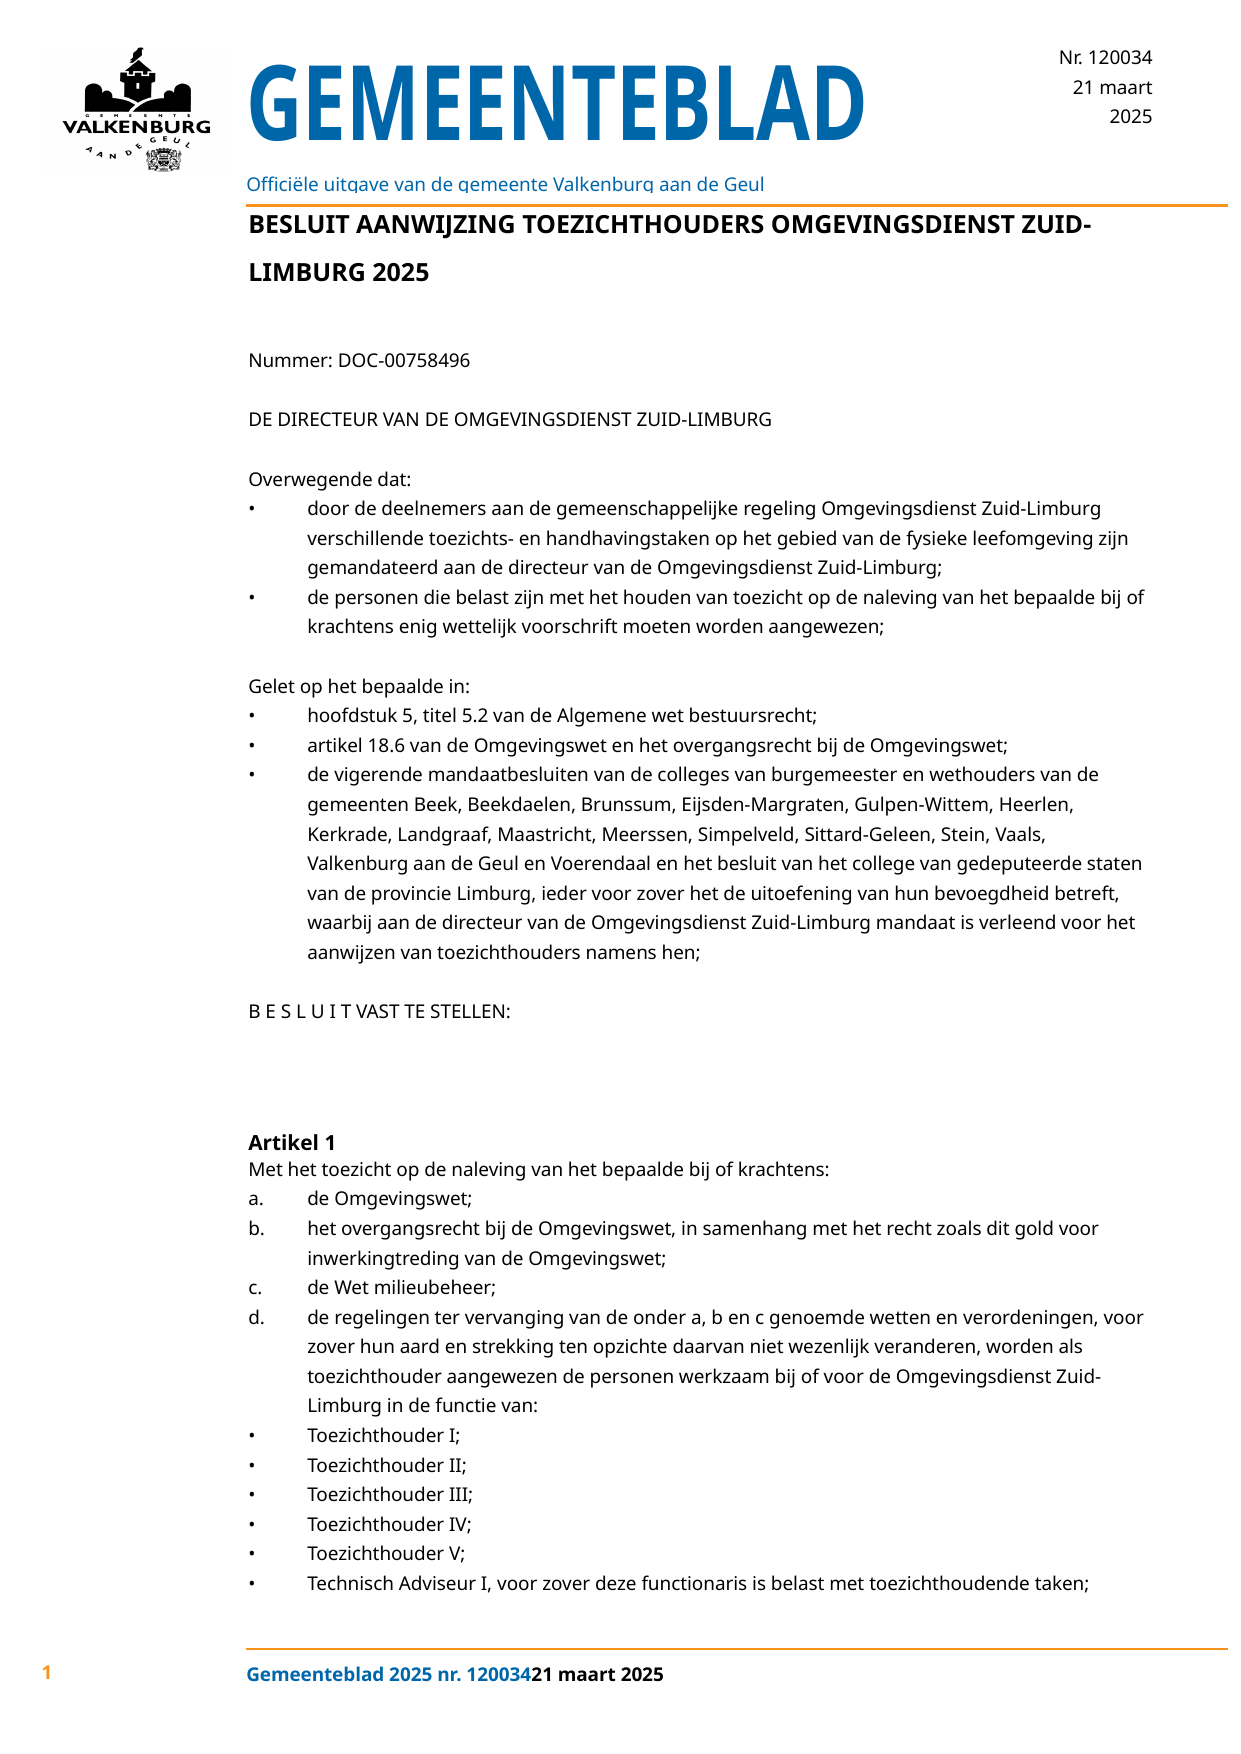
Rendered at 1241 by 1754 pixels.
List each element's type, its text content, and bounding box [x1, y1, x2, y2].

text Artikel 1 [248, 1128, 1152, 1156]
text Overwegende dat: [248, 466, 1152, 492]
list de vigerende mandaatbesluiten van de colleges van burgemeester en wethouders van de gemeenten Beek, Beekdaelen, Brunssum, Eijsden-Margraten, Gulpen-Wittem, Heerlen, Kerkrade, Landgraaf, Maastricht, Meerssen, Simpelveld, Sittard-Geleen, Stein, Vaals, Valkenburg aan de Geul en Voerendaal en het besluit van het college van gedeputeerde staten van de provincie Limburg, ieder voor zover het de uitoefening van hun bevoegdheid betreft, waarbij aan de directeur van de Omgevingsdienst Zuid-Limburg mandaat is verleend voor het aanwijzen van toezichthouders namens hen; [248, 762, 1152, 965]
text Met het toezicht op de naleving van het bepaalde bij of krachtens: [248, 1156, 1152, 1182]
list de Wet milieubeheer; [248, 1274, 1152, 1300]
text Gelet op het bepaalde in: [248, 673, 1152, 699]
list Toezichthouder III; [248, 1481, 1152, 1507]
list de personen die belast zijn met het houden van toezicht op de naleving van het bepaalde bij of krachtens enig wettelijk voorschrift moeten worden aangewezen; [248, 584, 1152, 639]
text B E S L U I T VAST TE STELLEN: [248, 998, 1152, 1024]
text DE DIRECTEUR VAN DE OMGEVINGSDIENST ZUID-LIMBURG [248, 407, 1152, 432]
list de Omgevingswet; [248, 1186, 1152, 1211]
text BESLUIT AANWIJZING TOEZICHTHOUDERS OMGEVINGSDIENST ZUID-LIMBURG 2025 [248, 207, 1152, 288]
list Technisch Adviseur I, voor zover deze functionaris is belast met toezichthoudende taken; [248, 1570, 1152, 1596]
list door de deelnemers aan de gemeenschappelijke regeling Omgevingsdienst Zuid-Limburg verschillende toezichts- en handhavingstaken op het gebied van de fysieke leefomgeving zijn gemandateerd aan de directeur van de Omgevingsdienst Zuid-Limburg; [248, 495, 1152, 580]
list de regelingen ter vervanging van de onder a, b en c genoemde wetten en verordeningen, voor zover hun aard en strekking ten opzichte daarvan niet wezenlijk veranderen, worden als toezichthouder aangewezen de personen werkzaam bij of voor de Omgevingsdienst Zuid-Limburg in de functie van: [248, 1304, 1152, 1418]
list Toezichthouder II; [248, 1452, 1152, 1478]
list hoofdstuk 5, titel 5.2 van de Algemene wet bestuursrecht; [248, 702, 1152, 728]
list het overgangsrecht bij de Omgevingswet, in samenhang met het recht zoals dit gold voor inwerkingtreding van de Omgevingswet; [248, 1215, 1152, 1271]
list artikel 18.6 van de Omgevingswet en het overgangsrecht bij de Omgevingswet; [248, 732, 1152, 758]
list Toezichthouder IV; [248, 1511, 1152, 1537]
list Toezichthouder I; [248, 1422, 1152, 1448]
text Nummer: DOC-00758496 [248, 347, 1152, 373]
list Toezichthouder V; [248, 1541, 1152, 1566]
picture [41, 47, 231, 172]
